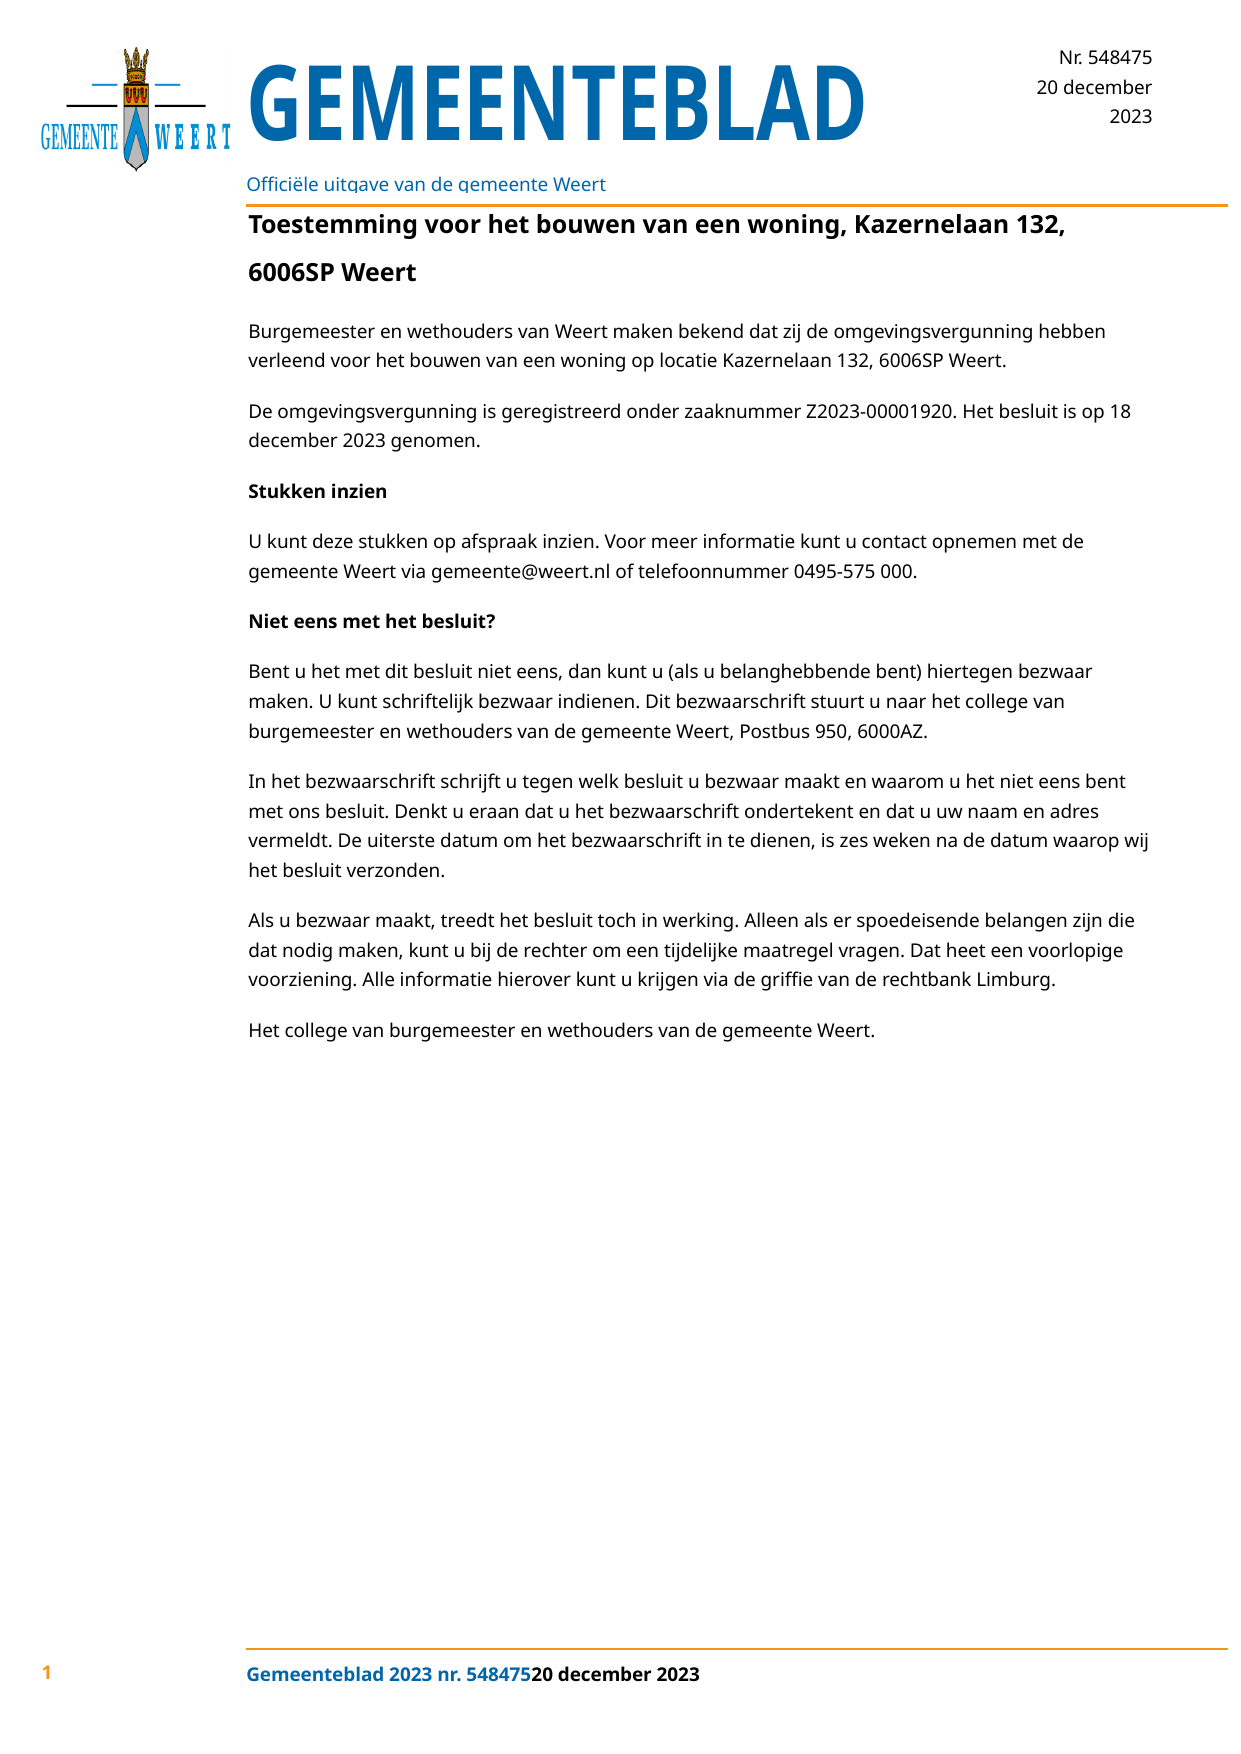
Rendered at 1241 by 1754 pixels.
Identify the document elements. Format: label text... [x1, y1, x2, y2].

picture [41, 47, 231, 172]
text Toestemming voor het bouwen van een woning, Kazernelaan 132, 6006SP Weert [248, 207, 1152, 288]
text In het bezwaarschrift schrijft u tegen welk besluit u bezwaar maakt en waarom u het niet eens bent met ons besluit. Denkt u eraan dat u het bezwaarschrift ondertekent en dat u uw naam en adres vermeldt. De uiterste datum om het bezwaarschrift in te dienen, is zes weken na de datum waarop wij het besluit verzonden. [248, 768, 1152, 883]
text Als u bezwaar maakt, treedt het besluit toch in werking. Alleen als er spoedeisende belangen zijn die dat nodig maken, kunt u bij de rechter om een tijdelijke maatregel vragen. Dat heet een voorlopige voorziening. Alle informatie hierover kunt u krijgen via de griffie van de rechtbank Limburg. [248, 907, 1152, 992]
text Bent u het met dit besluit niet eens, dan kunt u (als u belanghebbende bent) hiertegen bezwaar maken. U kunt schriftelijk bezwaar indienen. Dit bezwaarschrift stuurt u naar het college van burgemeester en wethouders van de gemeente Weert, Postbus 950, 6000AZ. [248, 659, 1152, 744]
text Burgemeester en wethouders van Weert maken bekend dat zij de omgevingsvergunning hebben verleend voor het bouwen van een woning op locatie Kazernelaan 132, 6006SP Weert. [248, 318, 1152, 373]
text Niet eens met het besluit? [248, 608, 1152, 634]
text Het college van burgemeester en wethouders van de gemeente Weert. [248, 1017, 1152, 1043]
text U kunt deze stukken op afspraak inzien. Voor meer informatie kunt u contact opnemen met de gemeente Weert via gemeente@weert.nl of telefoonnummer 0495-575 000. [248, 528, 1152, 584]
text Stukken inzien [248, 478, 1152, 504]
text De omgevingsvergunning is geregistreerd onder zaaknummer Z2023-00001920. Het besluit is op 18 december 2023 genomen. [248, 398, 1152, 453]
